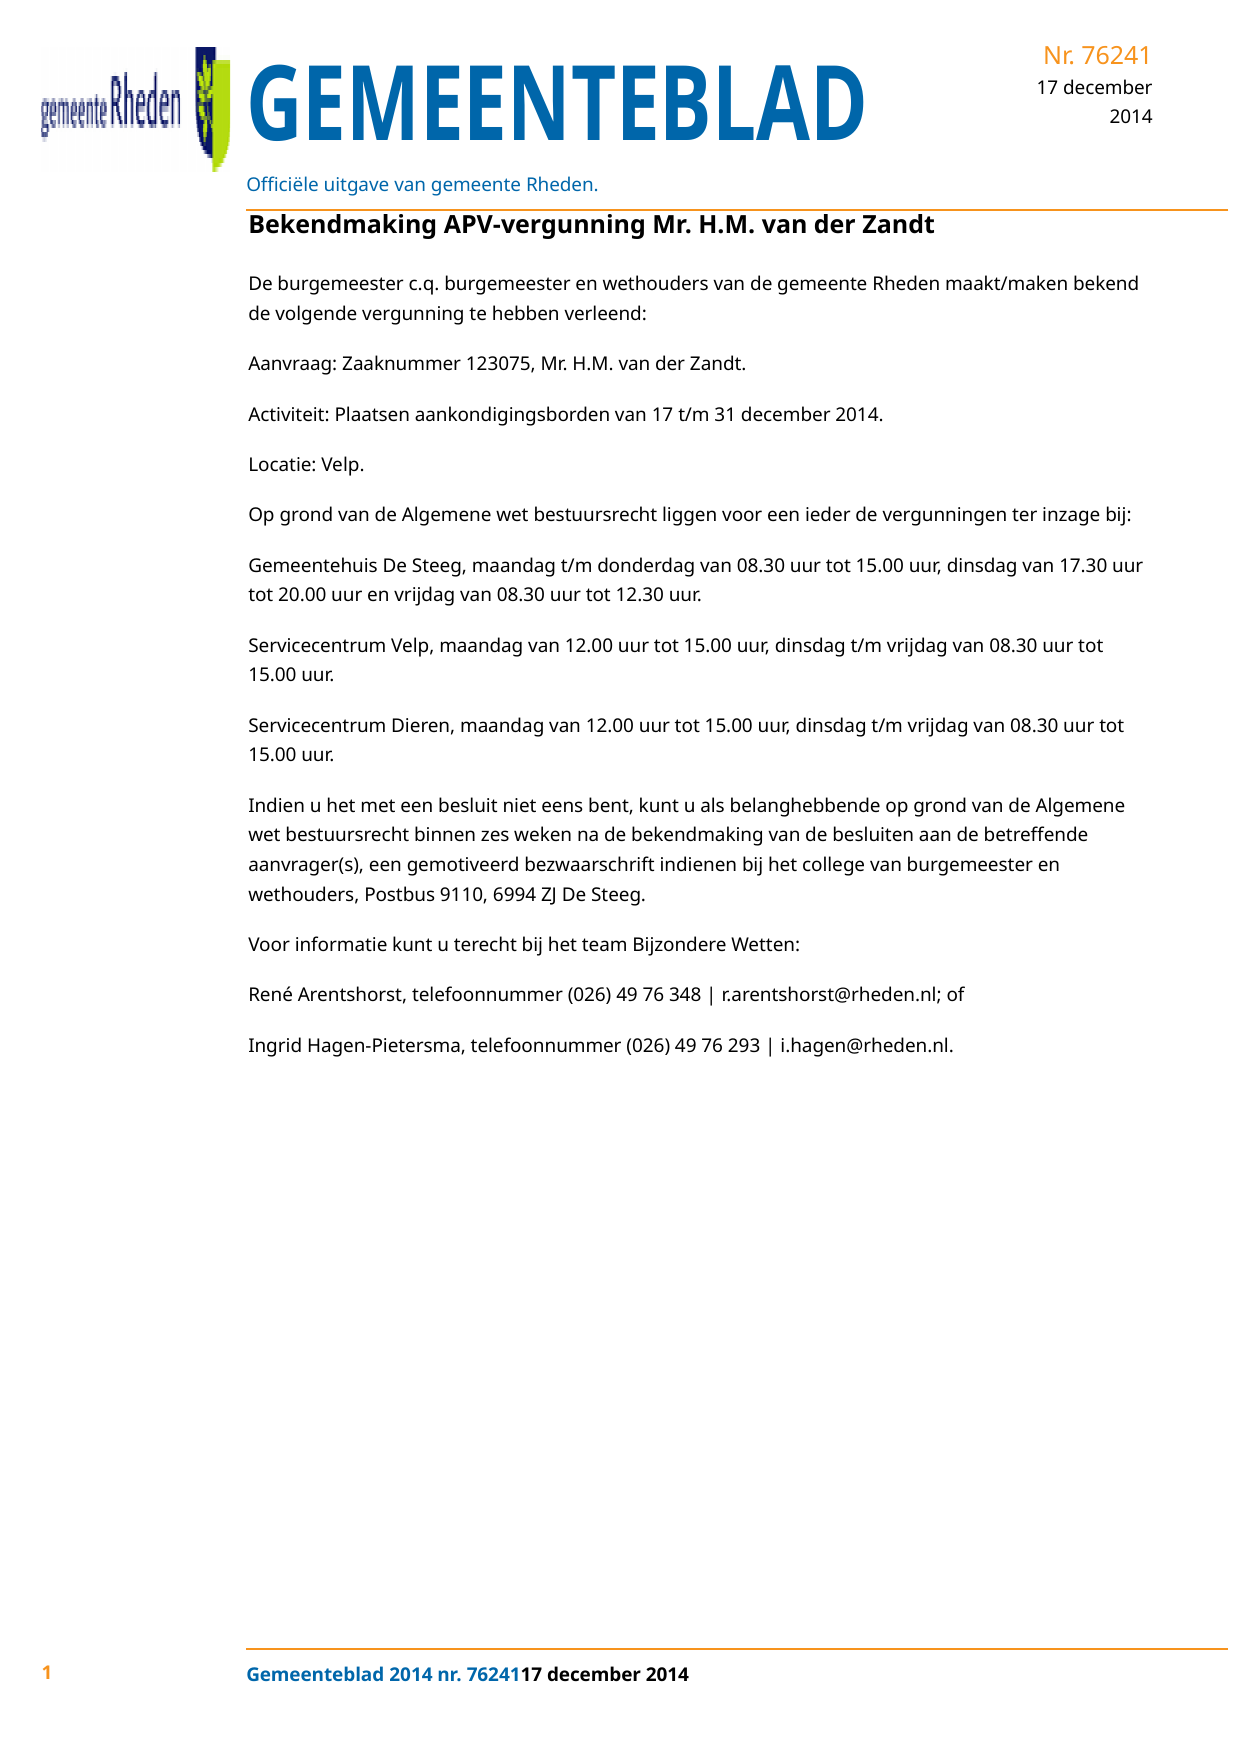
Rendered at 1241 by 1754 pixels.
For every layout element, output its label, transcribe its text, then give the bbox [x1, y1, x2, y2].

text Servicecentrum Velp, maandag van 12.00 uur tot 15.00 uur, dinsdag t/m vrijdag van 08.30 uur tot 15.00 uur. [248, 632, 1152, 687]
picture [41, 47, 231, 172]
text René Arentshorst, telefoonnummer (026) 49 76 348 | r.arentshorst@rheden.nl; of [248, 982, 1152, 1007]
text Aanvraag: Zaaknummer 123075, Mr. H.M. van der Zandt. [248, 350, 1152, 376]
text Gemeentehuis De Steeg, maandag t/m donderdag van 08.30 uur tot 15.00 uur, dinsdag van 17.30 uur tot 20.00 uur en vrijdag van 08.30 uur tot 12.30 uur. [248, 552, 1152, 607]
text Op grond van de Algemene wet bestuursrecht liggen voor een ieder de vergunningen ter inzage bij: [248, 502, 1152, 527]
text Locatie: Velp. [248, 451, 1152, 477]
text De burgemeester c.q. burgemeester en wethouders van de gemeente Rheden maakt/maken bekend de volgende vergunning te hebben verleend: [248, 270, 1152, 326]
text Activiteit: Plaatsen aankondigingsborden van 17 t/m 31 december 2014. [248, 401, 1152, 426]
text Ingrid Hagen-Pietersma, telefoonnummer (026) 49 76 293 | i.hagen@rheden.nl. [248, 1032, 1152, 1058]
text Servicecentrum Dieren, maandag van 12.00 uur tot 15.00 uur, dinsdag t/m vrijdag van 08.30 uur tot 15.00 uur. [248, 712, 1152, 767]
text Voor informatie kunt u terecht bij het team Bijzondere Wetten: [248, 931, 1152, 957]
text Bekendmaking APV-vergunning Mr. H.M. van der Zandt [248, 211, 1152, 241]
text Indien u het met een besluit niet eens bent, kunt u als belanghebbende op grond van de Algemene wet bestuursrecht binnen zes weken na de bekendmaking van de besluiten aan de betreffende aanvrager(s), een gemotiveerd bezwaarschrift indienen bij het college van burgemeester en wethouders, Postbus 9110, 6994 ZJ De Steeg. [248, 792, 1152, 906]
